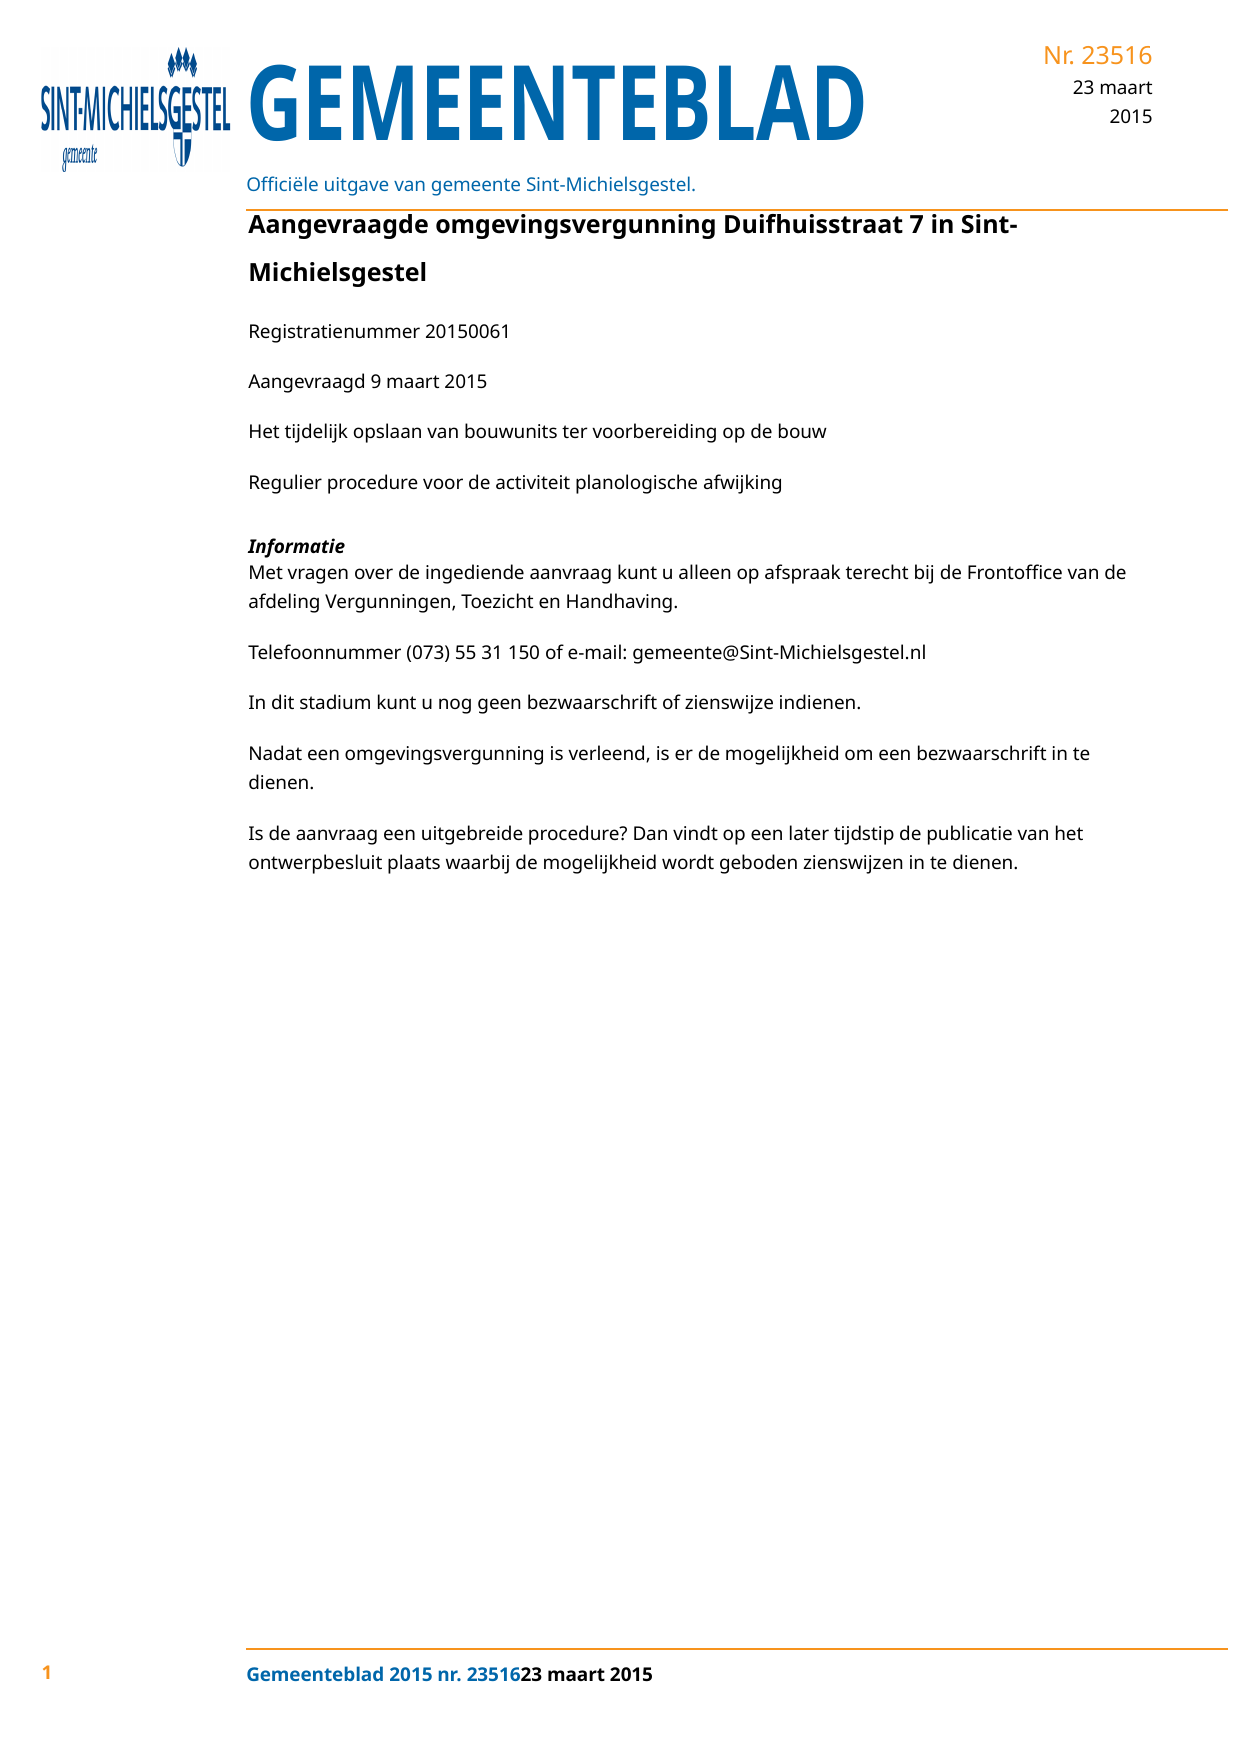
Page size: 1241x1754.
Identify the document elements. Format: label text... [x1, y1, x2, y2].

text Informatie [248, 533, 1152, 559]
text Registratienummer 20150061 [248, 318, 1152, 344]
text Regulier procedure voor de activiteit planologische afwijking [248, 469, 1152, 495]
text Nadat een omgevingsvergunning is verleend, is er de mogelijkheid om een bezwaarschrift in te dienen. [248, 740, 1152, 795]
text Het tijdelijk opslaan van bouwunits ter voorbereiding op de bouw [248, 419, 1152, 444]
picture [41, 47, 231, 172]
text Met vragen over de ingediende aanvraag kunt u alleen op afspraak terecht bij de Frontoffice van de afdeling Vergunningen, Toezicht en Handhaving. [248, 559, 1152, 614]
text Is de aanvraag een uitgebreide procedure? Dan vindt op een later tijdstip de publicatie van het ontwerpbesluit plaats waarbij de mogelijkheid wordt geboden zienswijzen in te dienen. [248, 820, 1152, 875]
text Aangevraagde omgevingsvergunning Duifhuisstraat 7 in Sint-Michielsgestel [248, 211, 1152, 288]
text In dit stadium kunt u nog geen bezwaarschrift of zienswijze indienen. [248, 689, 1152, 715]
text Telefoonnummer (073) 55 31 150 of e-mail: gemeente@Sint-Michielsgestel.nl [248, 639, 1152, 664]
text Aangevraagd 9 maart 2015 [248, 368, 1152, 394]
